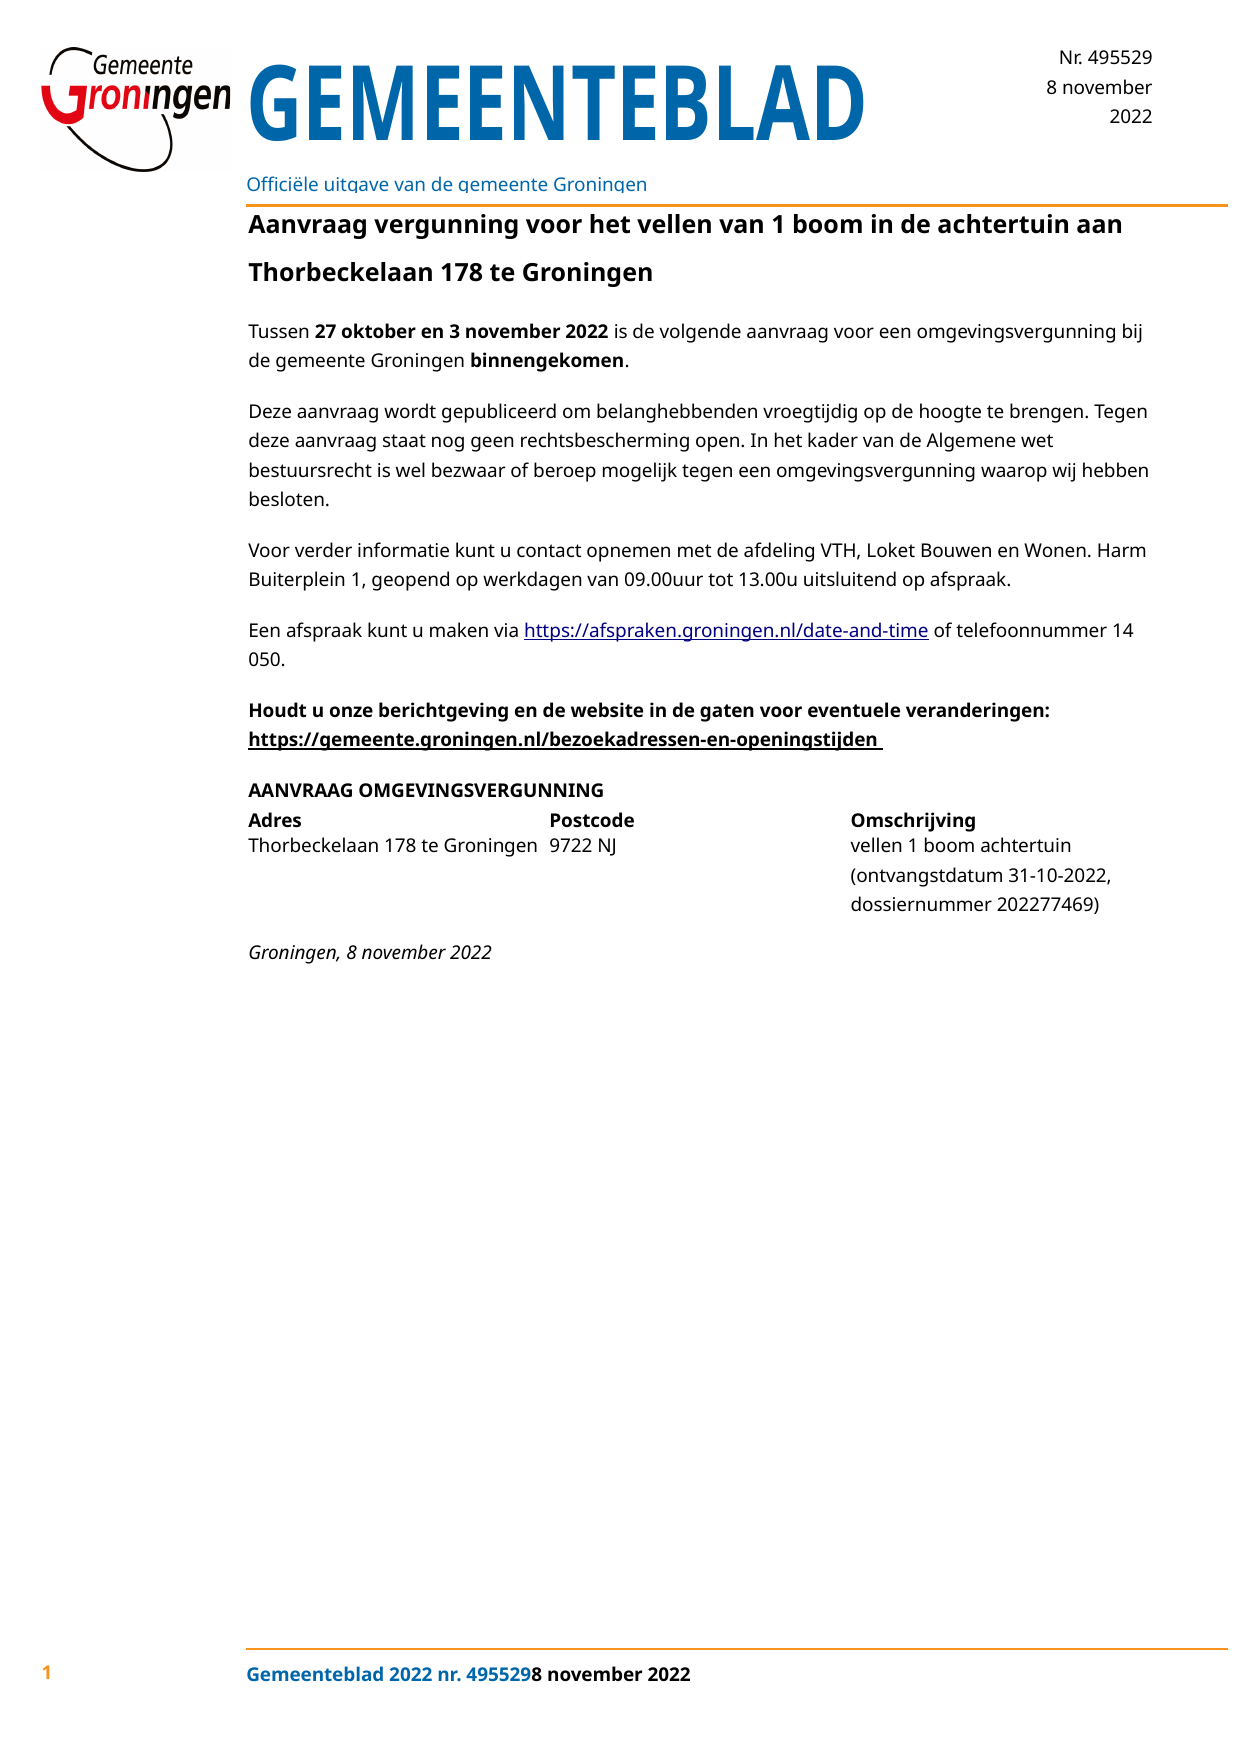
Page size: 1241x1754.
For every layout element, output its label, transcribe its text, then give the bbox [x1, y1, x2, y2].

table_cell 9722 NJ [549, 833, 850, 917]
table_cell vellen 1 boom achtertuin (ontvangstdatum 31-10-2022, dossiernummer 202277469) [850, 833, 1152, 917]
text Deze aanvraag wordt gepubliceerd om belanghebbenden vroegtijdig op de hoogte te brengen. Tegen deze aanvraag staat nog geen rechtsbescherming open. In het kader van de Algemene wet bestuursrecht is wel bezwaar of beroep mogelijk tegen een omgevingsvergunning waarop wij hebben besloten. [248, 398, 1152, 512]
table_cell Thorbeckelaan 178 te Groningen [248, 833, 549, 917]
table_header Adres [248, 807, 549, 832]
text Groningen, 8 november 2022 [248, 939, 1152, 964]
text AANVRAAG OMGEVINGSVERGUNNING [248, 777, 1152, 803]
text Aanvraag vergunning voor het vellen van 1 boom in de achtertuin aan Thorbeckelaan 178 te Groningen [248, 207, 1152, 288]
text Voor verder informatie kunt u contact opnemen met de afdeling VTH, Loket Bouwen en Wonen. Harm Buiterplein 1, geopend op werkdagen van 09.00uur tot 13.00u uitsluitend op afspraak. [248, 537, 1152, 592]
table_header Omschrijving [850, 807, 1152, 832]
table_header Postcode [549, 807, 850, 832]
text Tussen 27 oktober en 3 november 2022 is de volgende aanvraag voor een omgevingsvergunning bij de gemeente Groningen binnengekomen. [248, 318, 1152, 373]
text Houdt u onze berichtgeving en de website in de gaten voor eventuele veranderingen: https://gemeente.groningen.nl/bezoekadressen-en-openingstijden [248, 697, 1152, 752]
picture [41, 47, 231, 172]
text Een afspraak kunt u maken via https://afspraken.groningen.nl/date-and-time of telefoonnummer 14 050. [248, 617, 1152, 672]
